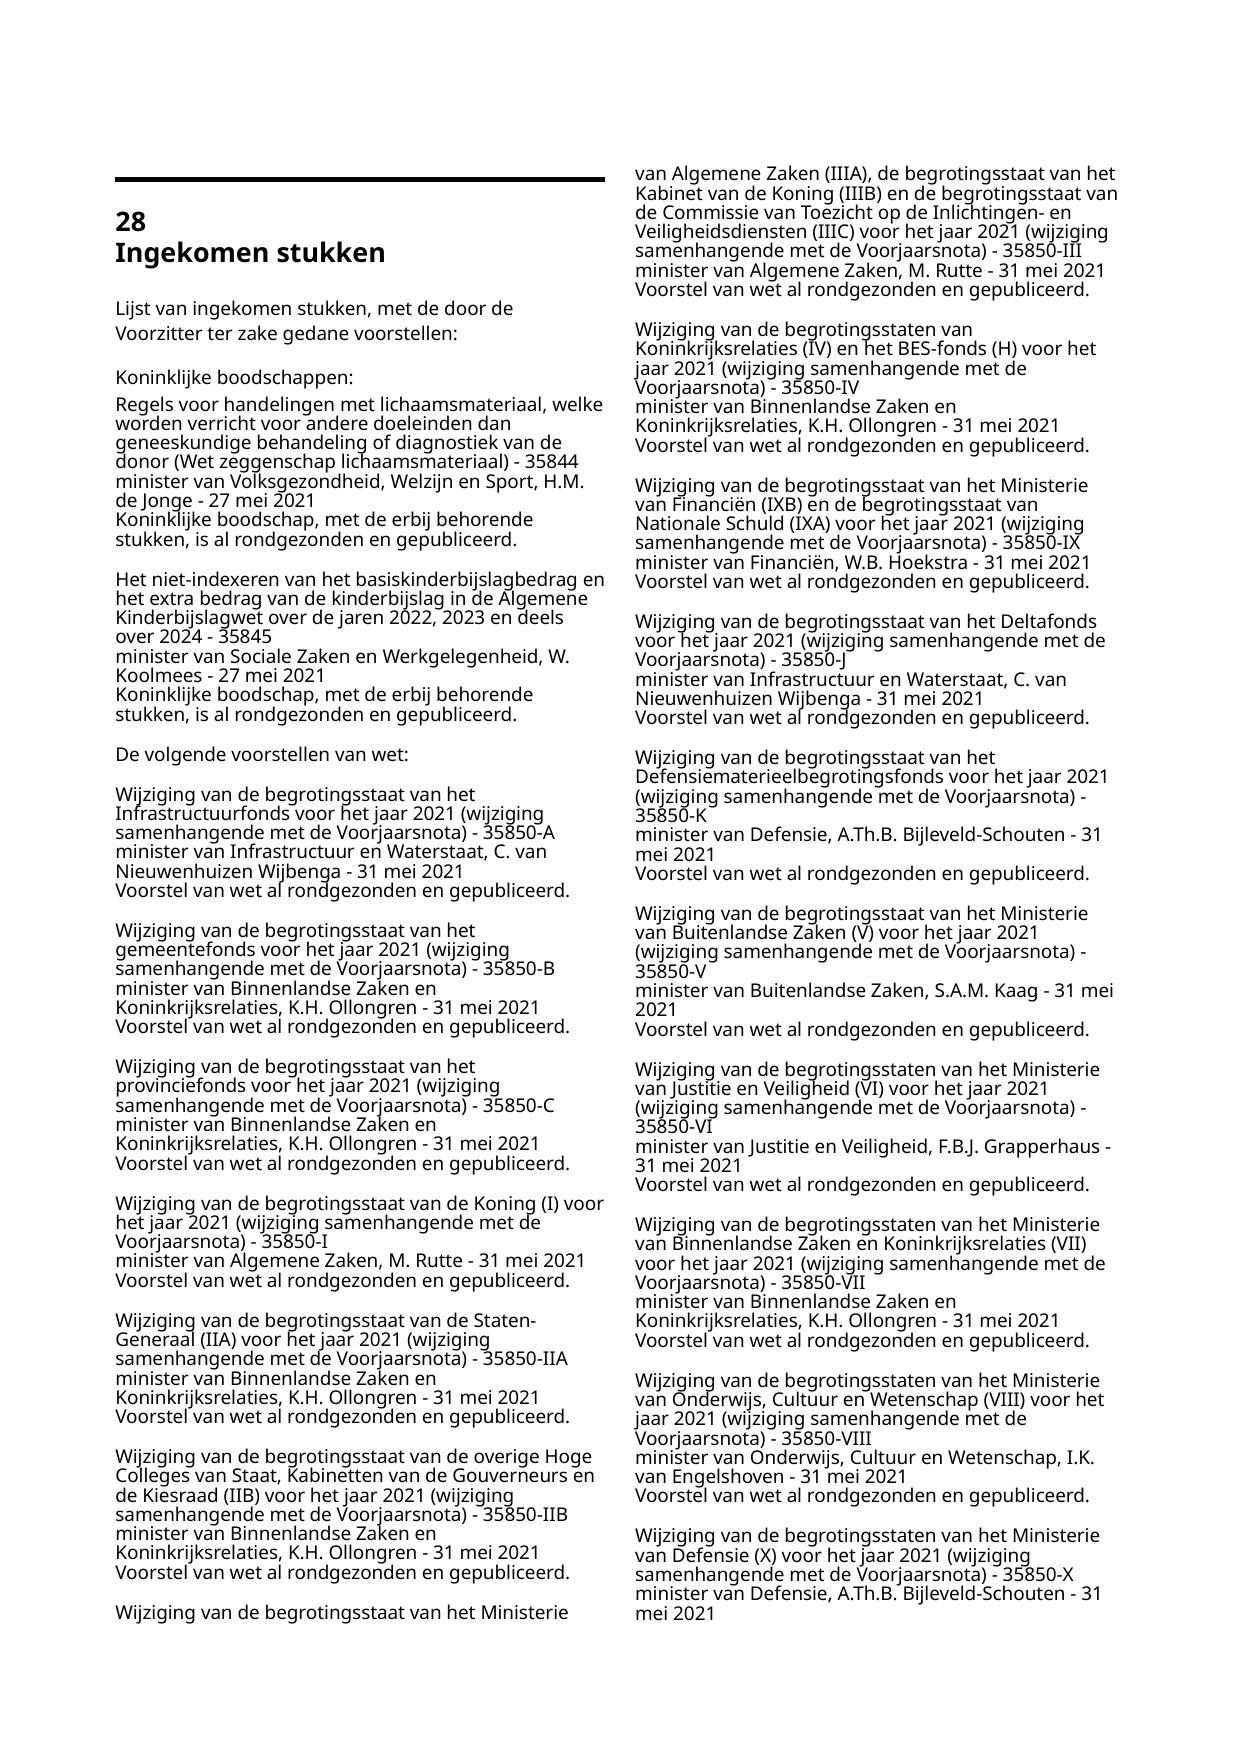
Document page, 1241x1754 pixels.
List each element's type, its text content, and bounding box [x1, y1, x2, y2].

text Voorstel van wet al rondgezonden en gepubliceerd. [115, 1154, 605, 1174]
text minister van Sociale Zaken en Werkgelegenheid, W. Koolmees - 27 mei 2021 [115, 648, 605, 686]
text minister van Algemene Zaken, M. Rutte - 31 mei 2021 [115, 1252, 605, 1272]
text Wijziging van de begrotingsstaat van het provinciefonds voor het jaar 2021 (wijziging samenhangende met de Voorjaarsnota) - 35850-C [115, 1058, 605, 1116]
text 28 [115, 203, 605, 239]
text minister van Defensie, A.Th.B. Bijleveld-Schouten - 31 mei 2021 [635, 826, 1125, 865]
text minister van Justitie en Veiligheid, F.B.J. Grapperhaus - 31 mei 2021 [635, 1138, 1125, 1176]
text De volgende voorstellen van wet: [115, 746, 605, 765]
text Wijziging van de begrotingsstaat van de Staten-Generaal (IIA) voor het jaar 2021 (wijziging samenhangende met de Voorjaarsnota) - 35850-IIA [115, 1312, 605, 1369]
text minister van Binnenlandse Zaken en Koninkrijksrelaties, K.H. Ollongren - 31 mei 2021 [635, 1293, 1125, 1332]
text Wijziging van de begrotingsstaat van het Ministerie [115, 1604, 605, 1623]
text Wijziging van de begrotingsstaat van het gemeentefonds voor het jaar 2021 (wijziging samenhangende met de Voorjaarsnota) - 35850-B [115, 922, 605, 980]
text Voorstel van wet al rondgezonden en gepubliceerd. [635, 709, 1125, 728]
text Koninklijke boodschap, met de erbij behorende stukken, is al rondgezonden en gepubliceerd. [115, 511, 605, 550]
text Koninklijke boodschap, met de erbij behorende stukken, is al rondgezonden en gepubliceerd. [115, 686, 605, 725]
text Voorstel van wet al rondgezonden en gepubliceerd. [635, 1332, 1125, 1351]
text Voorstel van wet al rondgezonden en gepubliceerd. [635, 437, 1125, 456]
text Voorstel van wet al rondgezonden en gepubliceerd. [635, 1176, 1125, 1195]
text Voorstel van wet al rondgezonden en gepubliceerd. [635, 865, 1125, 884]
text Wijziging van de begrotingsstaat van het Ministerie van Financiën (IXB) en de begrotingsstaat van Nationale Schuld (IXA) voor het jaar 2021 (wijziging samenhangende met de Voorjaarsnota) - 35850-IX [635, 477, 1125, 554]
text Wijziging van de begrotingsstaten van het Ministerie van Onderwijs, Cultuur en Wetenschap (VIII) voor het jaar 2021 (wijziging samenhangende met de Voorjaarsnota) - 35850-VIII [635, 1372, 1125, 1449]
text Wijziging van de begrotingsstaat van het Deltafonds voor het jaar 2021 (wijziging samenhangende met de Voorjaarsnota) - 35850-J [635, 613, 1125, 671]
text minister van Infrastructuur en Waterstaat, C. van Nieuwenhuizen Wijbenga - 31 mei 2021 [635, 671, 1125, 709]
text Wijziging van de begrotingsstaten van Koninkrijksrelaties (IV) en het BES-fonds (H) voor het jaar 2021 (wijziging samenhangende met de Voorjaarsnota) - 35850-IV [635, 321, 1125, 398]
text minister van Infrastructuur en Waterstaat, C. van Nieuwenhuizen Wijbenga - 31 mei 2021 [115, 843, 605, 882]
text Voorstel van wet al rondgezonden en gepubliceerd. [635, 573, 1125, 592]
text Voorstel van wet al rondgezonden en gepubliceerd. [635, 1487, 1125, 1507]
text Wijziging van de begrotingsstaat van de Koning (I) voor het jaar 2021 (wijziging samenhangende met de Voorjaarsnota) - 35850-I [115, 1194, 605, 1252]
text minister van Binnenlandse Zaken en Koninkrijksrelaties, K.H. Ollongren - 31 mei 2021 [115, 1116, 605, 1154]
text Wijziging van de begrotingsstaat van het Ministerie van Buitenlandse Zaken (V) voor het jaar 2021 (wijziging samenhangende met de Voorjaarsnota) - 35850-V [635, 905, 1125, 982]
text Koninklijke boodschappen: [115, 364, 605, 390]
text van Algemene Zaken (IIIA), de begrotingsstaat van het Kabinet van de Koning (IIIB) en de begrotingsstaat van de Commissie van Toezicht op de Inlichtingen- en Veiligheidsdiensten (IIIC) voor het jaar 2021 (wijziging samenhangende met de Voorjaarsnota) - 35850-III [635, 165, 1125, 262]
text minister van Binnenlandse Zaken en Koninkrijksrelaties, K.H. Ollongren - 31 mei 2021 [635, 398, 1125, 437]
text Voorstel van wet al rondgezonden en gepubliceerd. [115, 882, 605, 901]
text minister van Algemene Zaken, M. Rutte - 31 mei 2021 [635, 262, 1125, 281]
text minister van Volksgezondheid, Welzijn en Sport, H.M. de Jonge - 27 mei 2021 [115, 473, 605, 511]
text minister van Buitenlandse Zaken, S.A.M. Kaag - 31 mei 2021 [635, 982, 1125, 1021]
text minister van Defensie, A.Th.B. Bijleveld-Schouten - 31 mei 2021 [635, 1585, 1125, 1624]
text Wijziging van de begrotingsstaat van het Infrastructuurfonds voor het jaar 2021 (wijziging samenhangende met de Voorjaarsnota) - 35850-A [115, 786, 605, 843]
text Wijziging van de begrotingsstaten van het Ministerie van Defensie (X) voor het jaar 2021 (wijziging samenhangende met de Voorjaarsnota) - 35850-X [635, 1527, 1125, 1585]
text minister van Binnenlandse Zaken en Koninkrijksrelaties, K.H. Ollongren - 31 mei 2021 [115, 980, 605, 1018]
text Wijziging van de begrotingsstaat van het Defensiematerieelbegrotingsfonds voor het jaar 2021 (wijziging samenhangende met de Voorjaarsnota) - 35850-K [635, 749, 1125, 826]
text minister van Onderwijs, Cultuur en Wetenschap, I.K. van Engelshoven - 31 mei 2021 [635, 1449, 1125, 1487]
text Lijst van ingekomen stukken, met de door de Voorzitter ter zake gedane voorstellen: [115, 295, 605, 346]
text Voorstel van wet al rondgezonden en gepubliceerd. [115, 1408, 605, 1427]
text Wijziging van de begrotingsstaten van het Ministerie van Justitie en Veiligheid (VI) voor het jaar 2021 (wijziging samenhangende met de Voorjaarsnota) - 35850-VI [635, 1061, 1125, 1138]
text Voorstel van wet al rondgezonden en gepubliceerd. [635, 281, 1125, 300]
text Voorstel van wet al rondgezonden en gepubliceerd. [115, 1272, 605, 1291]
text Voorstel van wet al rondgezonden en gepubliceerd. [115, 1564, 605, 1583]
text Het niet-indexeren van het basiskinderbijslagbedrag en het extra bedrag van de kinderbijslag in de Algemene Kinderbijslagwet over de jaren 2022, 2023 en deels over 2024 - 35845 [115, 571, 605, 648]
text Voorstel van wet al rondgezonden en gepubliceerd. [635, 1021, 1125, 1040]
text minister van Financiën, W.B. Hoekstra - 31 mei 2021 [635, 554, 1125, 573]
text minister van Binnenlandse Zaken en Koninkrijksrelaties, K.H. Ollongren - 31 mei 2021 [115, 1369, 605, 1408]
text Wijziging van de begrotingsstaten van het Ministerie van Binnenlandse Zaken en Koninkrijksrelaties (VII) voor het jaar 2021 (wijziging samenhangende met de Voorjaarsnota) - 35850-VII [635, 1216, 1125, 1293]
text minister van Binnenlandse Zaken en Koninkrijksrelaties, K.H. Ollongren - 31 mei 2021 [115, 1525, 605, 1564]
text Voorstel van wet al rondgezonden en gepubliceerd. [115, 1018, 605, 1037]
text Ingekomen stukken [115, 239, 605, 283]
text Regels voor handelingen met lichaamsmateriaal, welke worden verricht voor andere doeleinden dan geneeskundige behandeling of diagnostiek van de donor (Wet zeggenschap lichaamsmateriaal) - 35844 [115, 396, 605, 473]
text Wijziging van de begrotingsstaat van de overige Hoge Colleges van Staat, Kabinetten van de Gouverneurs en de Kiesraad (IIB) voor het jaar 2021 (wijziging samenhangende met de Voorjaarsnota) - 35850-IIB [115, 1448, 605, 1525]
